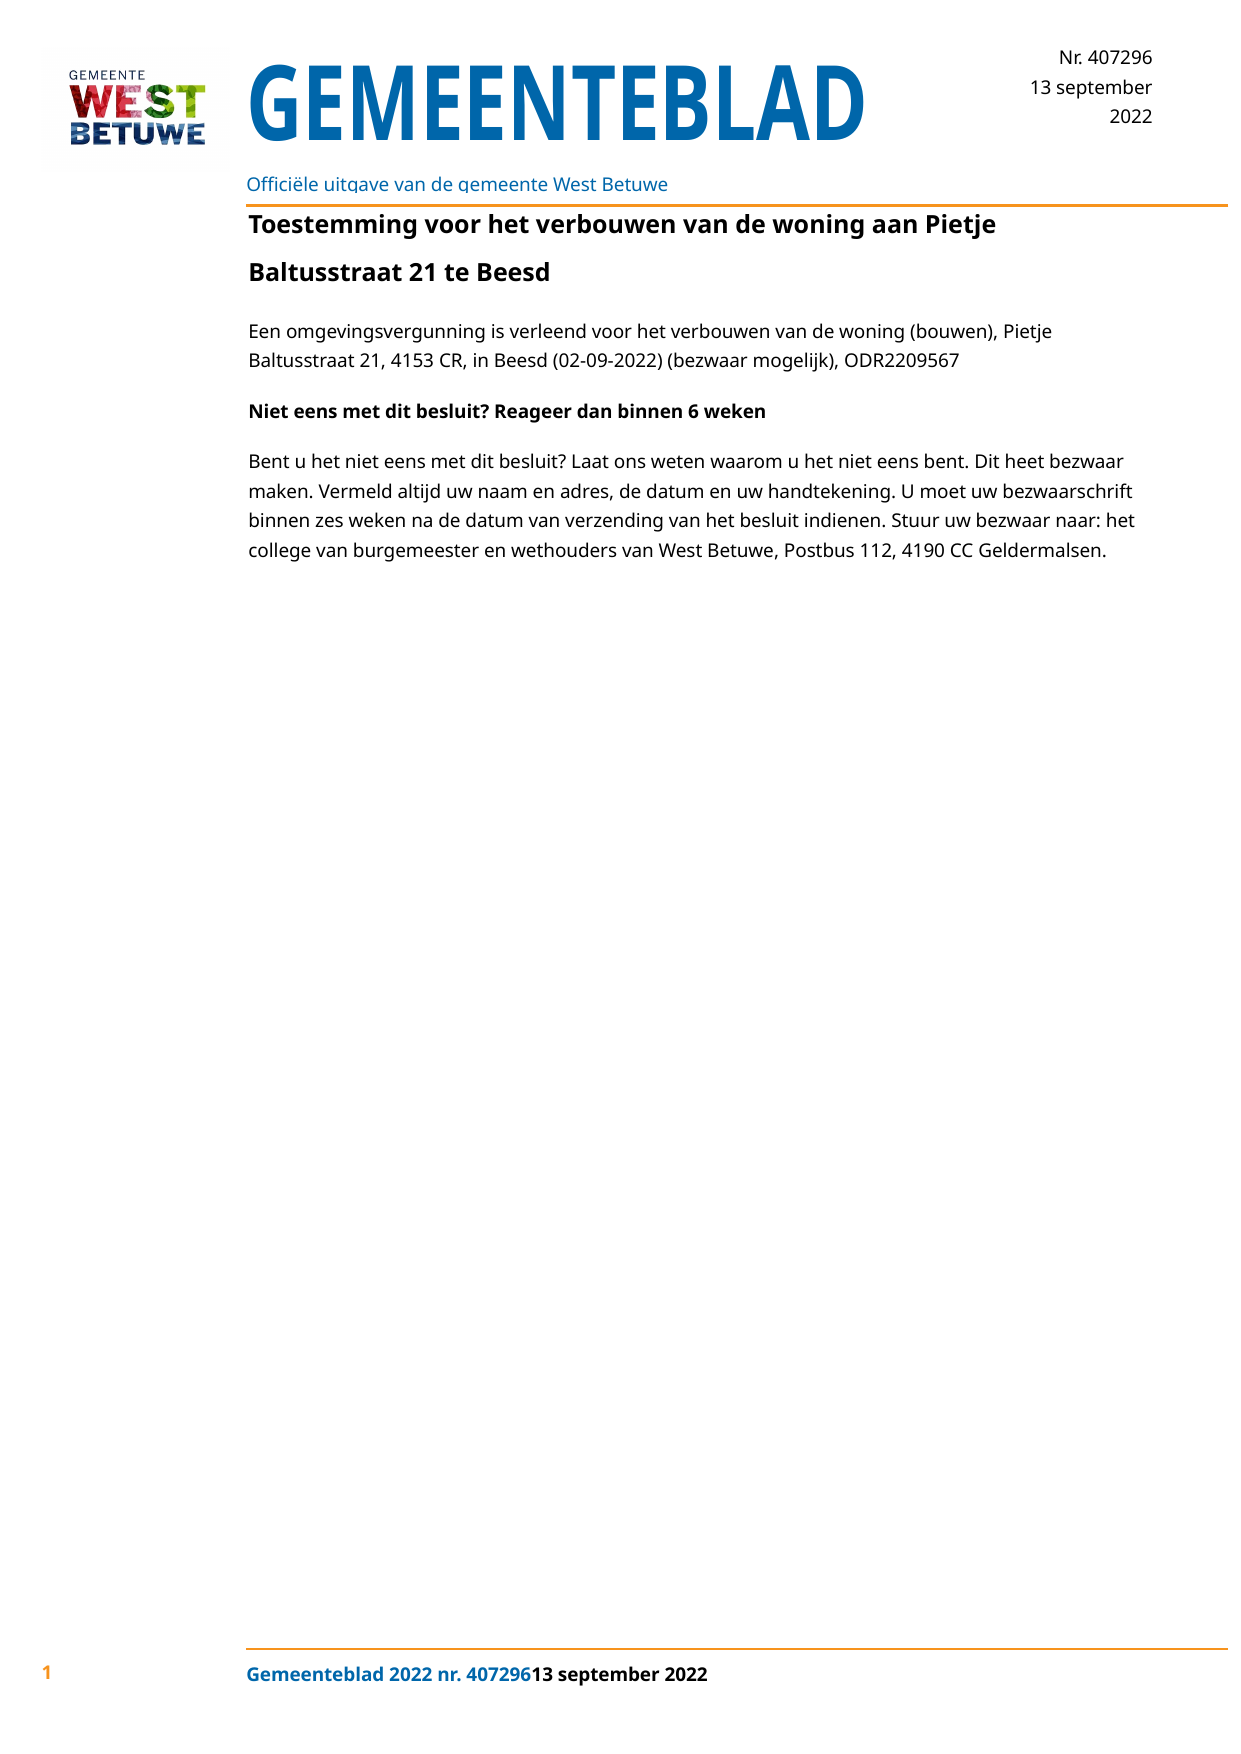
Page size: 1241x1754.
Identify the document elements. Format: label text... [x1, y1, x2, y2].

text Toestemming voor het verbouwen van de woning aan Pietje Baltusstraat 21 te Beesd [248, 207, 1152, 288]
text Een omgevingsvergunning is verleend voor het verbouwen van de woning (bouwen), Pietje Baltusstraat 21, 4153 CR, in Beesd (02-09-2022) (bezwaar mogelijk), ODR2209567 [248, 318, 1152, 373]
picture [41, 47, 231, 172]
text Niet eens met dit besluit? Reageer dan binnen 6 weken [248, 398, 1152, 424]
text Bent u het niet eens met dit besluit? Laat ons weten waarom u het niet eens bent. Dit heet bezwaar maken. Vermeld altijd uw naam en adres, de datum en uw handtekening. U moet uw bezwaarschrift binnen zes weken na de datum van verzending van het besluit indienen. Stuur uw bezwaar naar: het college van burgemeester en wethouders van West Betuwe, Postbus 112, 4190 CC Geldermalsen. [248, 448, 1152, 563]
